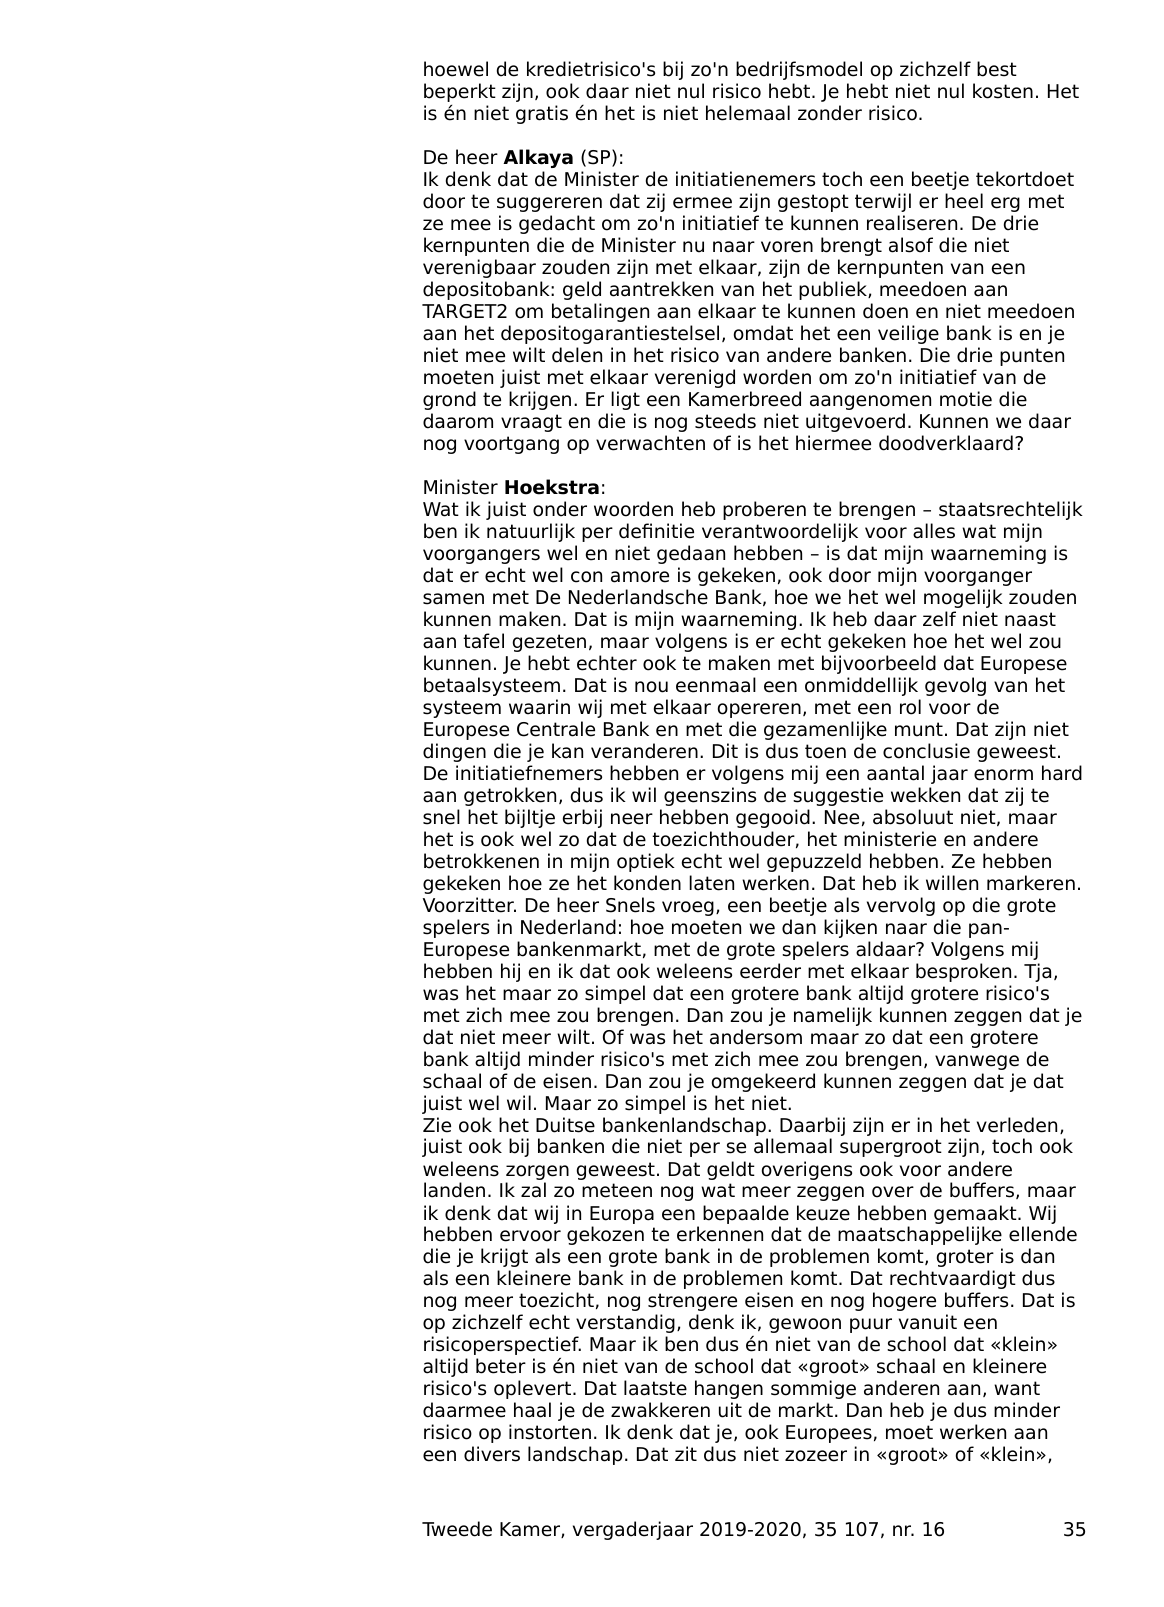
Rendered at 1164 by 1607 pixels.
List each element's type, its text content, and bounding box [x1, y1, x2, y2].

text Wat ik juist onder woorden heb proberen te brengen – staatsrechtelijk ben ik natuurlijk per definitie verantwoordelijk voor alles wat mijn voorgangers wel en niet gedaan hebben – is dat mijn waarneming is dat er echt wel con amore is gekeken, ook door mijn voorganger samen met De Nederlandsche Bank, hoe we het wel mogelijk zouden kunnen maken. Dat is mijn waarneming. Ik heb daar zelf niet naast aan tafel gezeten, maar volgens is er echt gekeken hoe het wel zou kunnen. Je hebt echter ook te maken met bijvoorbeeld dat Europese betaalsysteem. Dat is nou eenmaal een onmiddellijk gevolg van het systeem waarin wij met elkaar opereren, met een rol voor de Europese Centrale Bank en met die gezamenlijke munt. Dat zijn niet dingen die je kan veranderen. Dit is dus toen de conclusie geweest. De initiatiefnemers hebben er volgens mij een aantal jaar enorm hard aan getrokken, dus ik wil geenszins de suggestie wekken dat zij te snel het bijltje erbij neer hebben gegooid. Nee, absoluut niet, maar het is ook wel zo dat de toezichthouder, het ministerie en andere betrokkenen in mijn optiek echt wel gepuzzeld hebben. Ze hebben gekeken hoe ze het konden laten werken. Dat heb ik willen markeren. [422, 499, 1087, 895]
text Zie ook het Duitse bankenlandschap. Daarbij zijn er in het verleden, juist ook bij banken die niet per se allemaal supergroot zijn, toch ook weleens zorgen geweest. Dat geldt overigens ook voor andere landen. Ik zal zo meteen nog wat meer zeggen over de buffers, maar ik denk dat wij in Europa een bepaalde keuze hebben gemaakt. Wij hebben ervoor gekozen te erkennen dat de maatschappelijke ellende die je krijgt als een grote bank in de problemen komt, groter is dan als een kleinere bank in de problemen komt. Dat rechtvaardigt dus nog meer toezicht, nog strengere eisen en nog hogere buffers. Dat is op zichzelf echt verstandig, denk ik, gewoon puur vanuit een risicoperspectief. Maar ik ben dus én niet van de school dat «klein» altijd beter is én niet van de school dat «groot» schaal en kleinere risico's oplevert. Dat laatste hangen sommige anderen aan, want daarmee haal je de zwakkeren uit de markt. Dan heb je dus minder risico op instorten. Ik denk dat je, ook Europees, moet werken aan een divers landschap. Dat zit dus niet zozeer in «groot» of «klein», [422, 1114, 1087, 1466]
text Minister Hoekstra: [422, 477, 1087, 499]
text De heer Alkaya (SP): [422, 147, 1087, 169]
text Voorzitter. De heer Snels vroeg, een beetje als vervolg op die grote spelers in Nederland: hoe moeten we dan kijken naar die pan-Europese bankenmarkt, met de grote spelers aldaar? Volgens mij hebben hij en ik dat ook weleens eerder met elkaar besproken. Tja, was het maar zo simpel dat een grotere bank altijd grotere risico's met zich mee zou brengen. Dan zou je namelijk kunnen zeggen dat je dat niet meer wilt. Of was het andersom maar zo dat een grotere bank altijd minder risico's met zich mee zou brengen, vanwege de schaal of de eisen. Dan zou je omgekeerd kunnen zeggen dat je dat juist wel wil. Maar zo simpel is het niet. [422, 895, 1087, 1114]
text hoewel de kredietrisico's bij zo'n bedrijfsmodel op zichzelf best beperkt zijn, ook daar niet nul risico hebt. Je hebt niet nul kosten. Het is én niet gratis én het is niet helemaal zonder risico. [422, 59, 1087, 125]
text Ik denk dat de Minister de initiatienemers toch een beetje tekortdoet door te suggereren dat zij ermee zijn gestopt terwijl er heel erg met ze mee is gedacht om zo'n initiatief te kunnen realiseren. De drie kernpunten die de Minister nu naar voren brengt alsof die niet verenigbaar zouden zijn met elkaar, zijn de kernpunten van een depositobank: geld aantrekken van het publiek, meedoen aan TARGET2 om betalingen aan elkaar te kunnen doen en niet meedoen aan het depositogarantiestelsel, omdat het een veilige bank is en je niet mee wilt delen in het risico van andere banken. Die drie punten moeten juist met elkaar verenigd worden om zo'n initiatief van de grond te krijgen. Er ligt een Kamerbreed aangenomen motie die daarom vraagt en die is nog steeds niet uitgevoerd. Kunnen we daar nog voortgang op verwachten of is het hiermee doodverklaard? [422, 169, 1087, 455]
